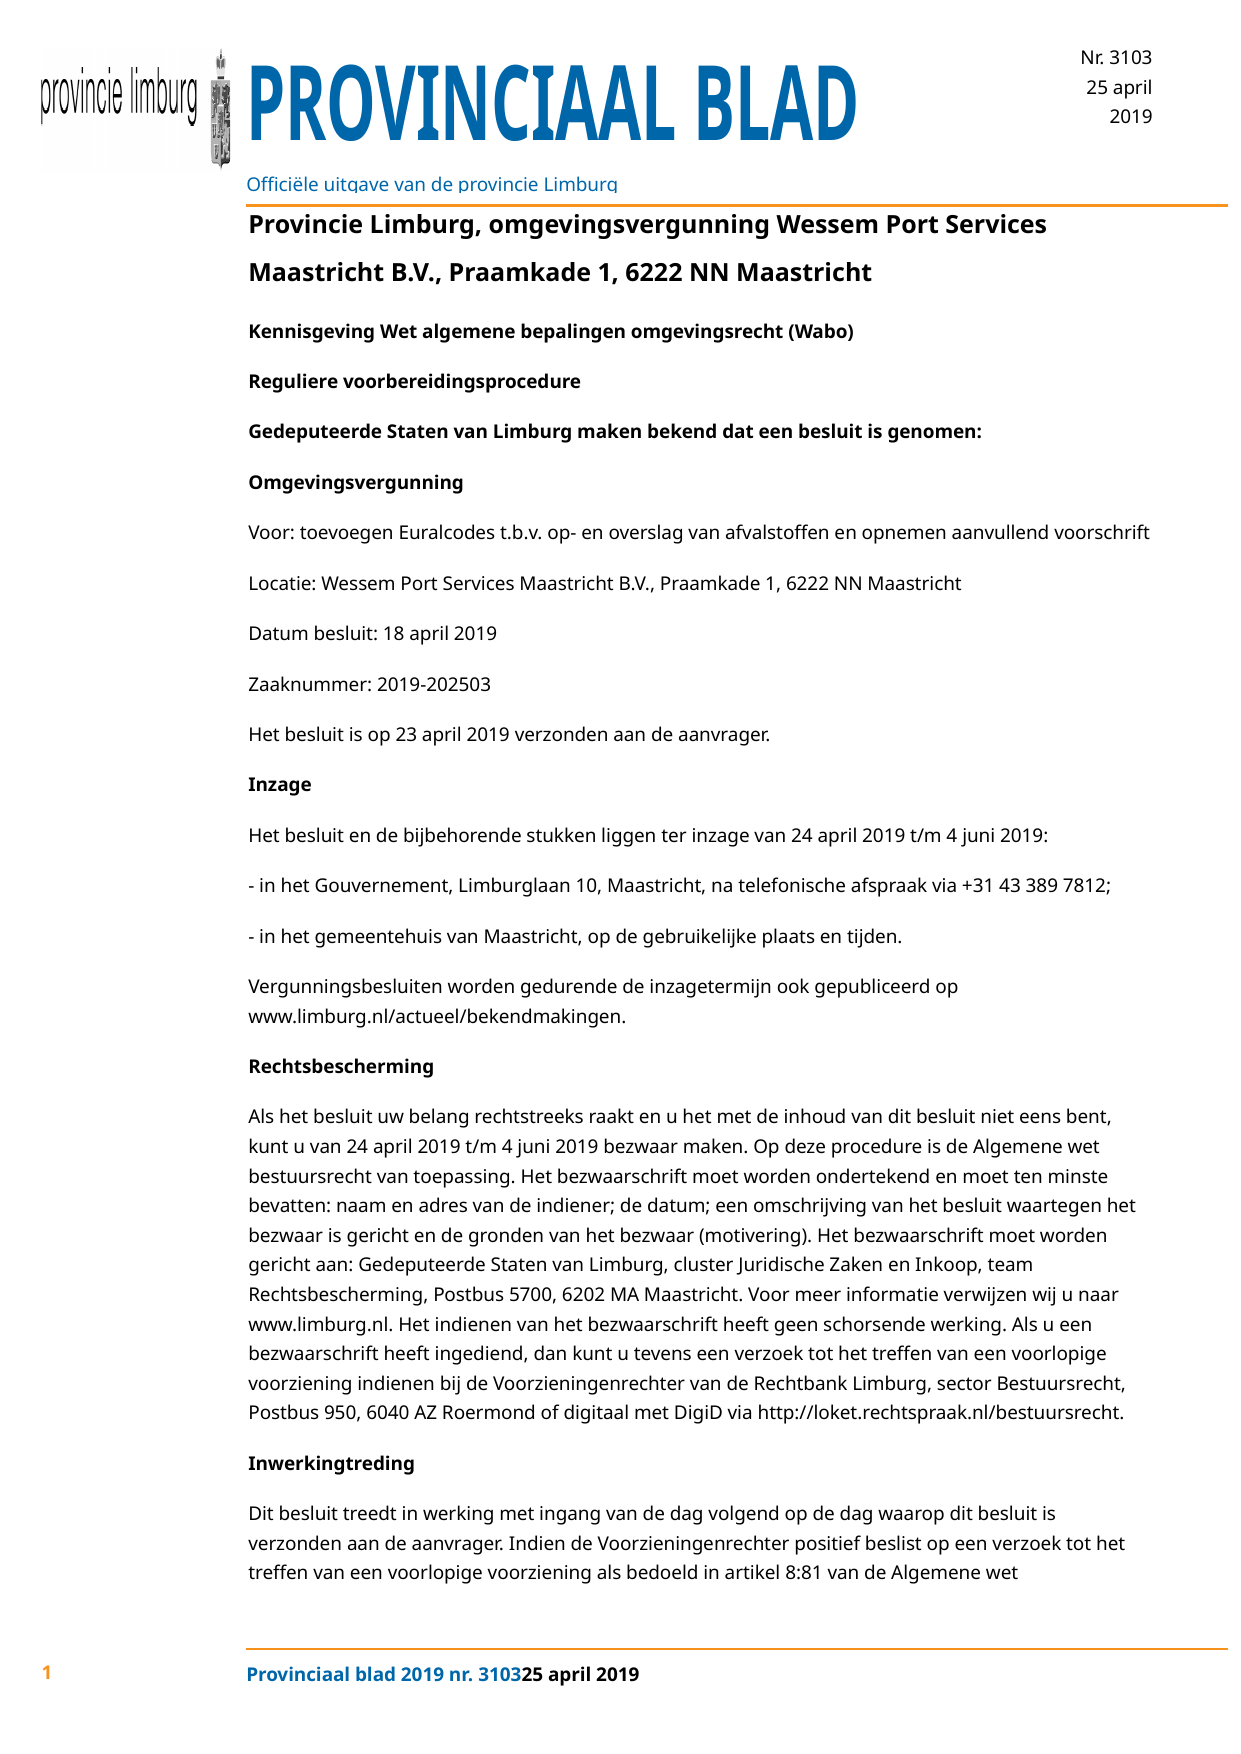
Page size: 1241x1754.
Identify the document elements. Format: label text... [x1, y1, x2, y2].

text Kennisgeving Wet algemene bepalingen omgevingsrecht (Wabo) [248, 318, 1152, 344]
text Locatie: Wessem Port Services Maastricht B.V., Praamkade 1, 6222 NN Maastricht [248, 570, 1152, 596]
text Datum besluit: 18 april 2019 [248, 620, 1152, 646]
text Vergunningsbesluiten worden gedurende de inzagetermijn ook gepubliceerd op www.limburg.nl/actueel/bekendmakingen. [248, 973, 1152, 1029]
text Gedeputeerde Staten van Limburg maken bekend dat een besluit is genomen: [248, 419, 1152, 444]
text - in het Gouvernement, Limburglaan 10, Maastricht, na telefonische afspraak via +31 43 389 7812; [248, 872, 1152, 898]
text Het besluit is op 23 april 2019 verzonden aan de aanvrager. [248, 721, 1152, 747]
text Het besluit en de bijbehorende stukken liggen ter inzage van 24 april 2019 t/m 4 juni 2019: [248, 822, 1152, 848]
text Zaaknummer: 2019-202503 [248, 671, 1152, 697]
text Omgevingsvergunning [248, 469, 1152, 495]
text Als het besluit uw belang rechtstreeks raakt en u het met de inhoud van dit besluit niet eens bent, kunt u van 24 april 2019 t/m 4 juni 2019 bezwaar maken. Op deze procedure is de Algemene wet bestuursrecht van toepassing. Het bezwaarschrift moet worden ondertekend en moet ten minste bevatten: naam en adres van de indiener; de datum; een omschrijving van het besluit waartegen het bezwaar is gericht en de gronden van het bezwaar (motivering). Het bezwaarschrift moet worden gericht aan: Gedeputeerde Staten van Limburg, cluster Juridische Zaken en Inkoop, team Rechtsbescherming, Postbus 5700, 6202 MA Maastricht. Voor meer informatie verwijzen wij u naar www.limburg.nl. Het indienen van het bezwaarschrift heeft geen schorsende werking. Als u een bezwaarschrift heeft ingediend, dan kunt u tevens een verzoek tot het treffen van een voorlopige voorziening indienen bij de Voorzieningenrechter van de Rechtbank Limburg, sector Bestuursrecht, Postbus 950, 6040 AZ Roermond of digitaal met DigiD via http://loket.rechtspraak.nl/bestuursrecht. [248, 1104, 1152, 1425]
text Rechtsbescherming [248, 1053, 1152, 1079]
text Inzage [248, 772, 1152, 797]
text Provincie Limburg, omgevingsvergunning Wessem Port Services Maastricht B.V., Praamkade 1, 6222 NN Maastricht [248, 207, 1152, 288]
text Voor: toevoegen Euralcodes t.b.v. op- en overslag van afvalstoffen en opnemen aanvullend voorschrift [248, 519, 1152, 545]
text Inwerkingtreding [248, 1450, 1152, 1476]
text Dit besluit treedt in werking met ingang van de dag volgend op de dag waarop dit besluit is verzonden aan de aanvrager. Indien de Voorzieningenrechter positief beslist op een verzoek tot het treffen van een voorlopige voorziening als bedoeld in artikel 8:81 van de Algemene wet [248, 1500, 1152, 1585]
picture [41, 47, 231, 172]
text - in het gemeentehuis van Maastricht, op de gebruikelijke plaats en tijden. [248, 923, 1152, 949]
text Reguliere voorbereidingsprocedure [248, 368, 1152, 394]
